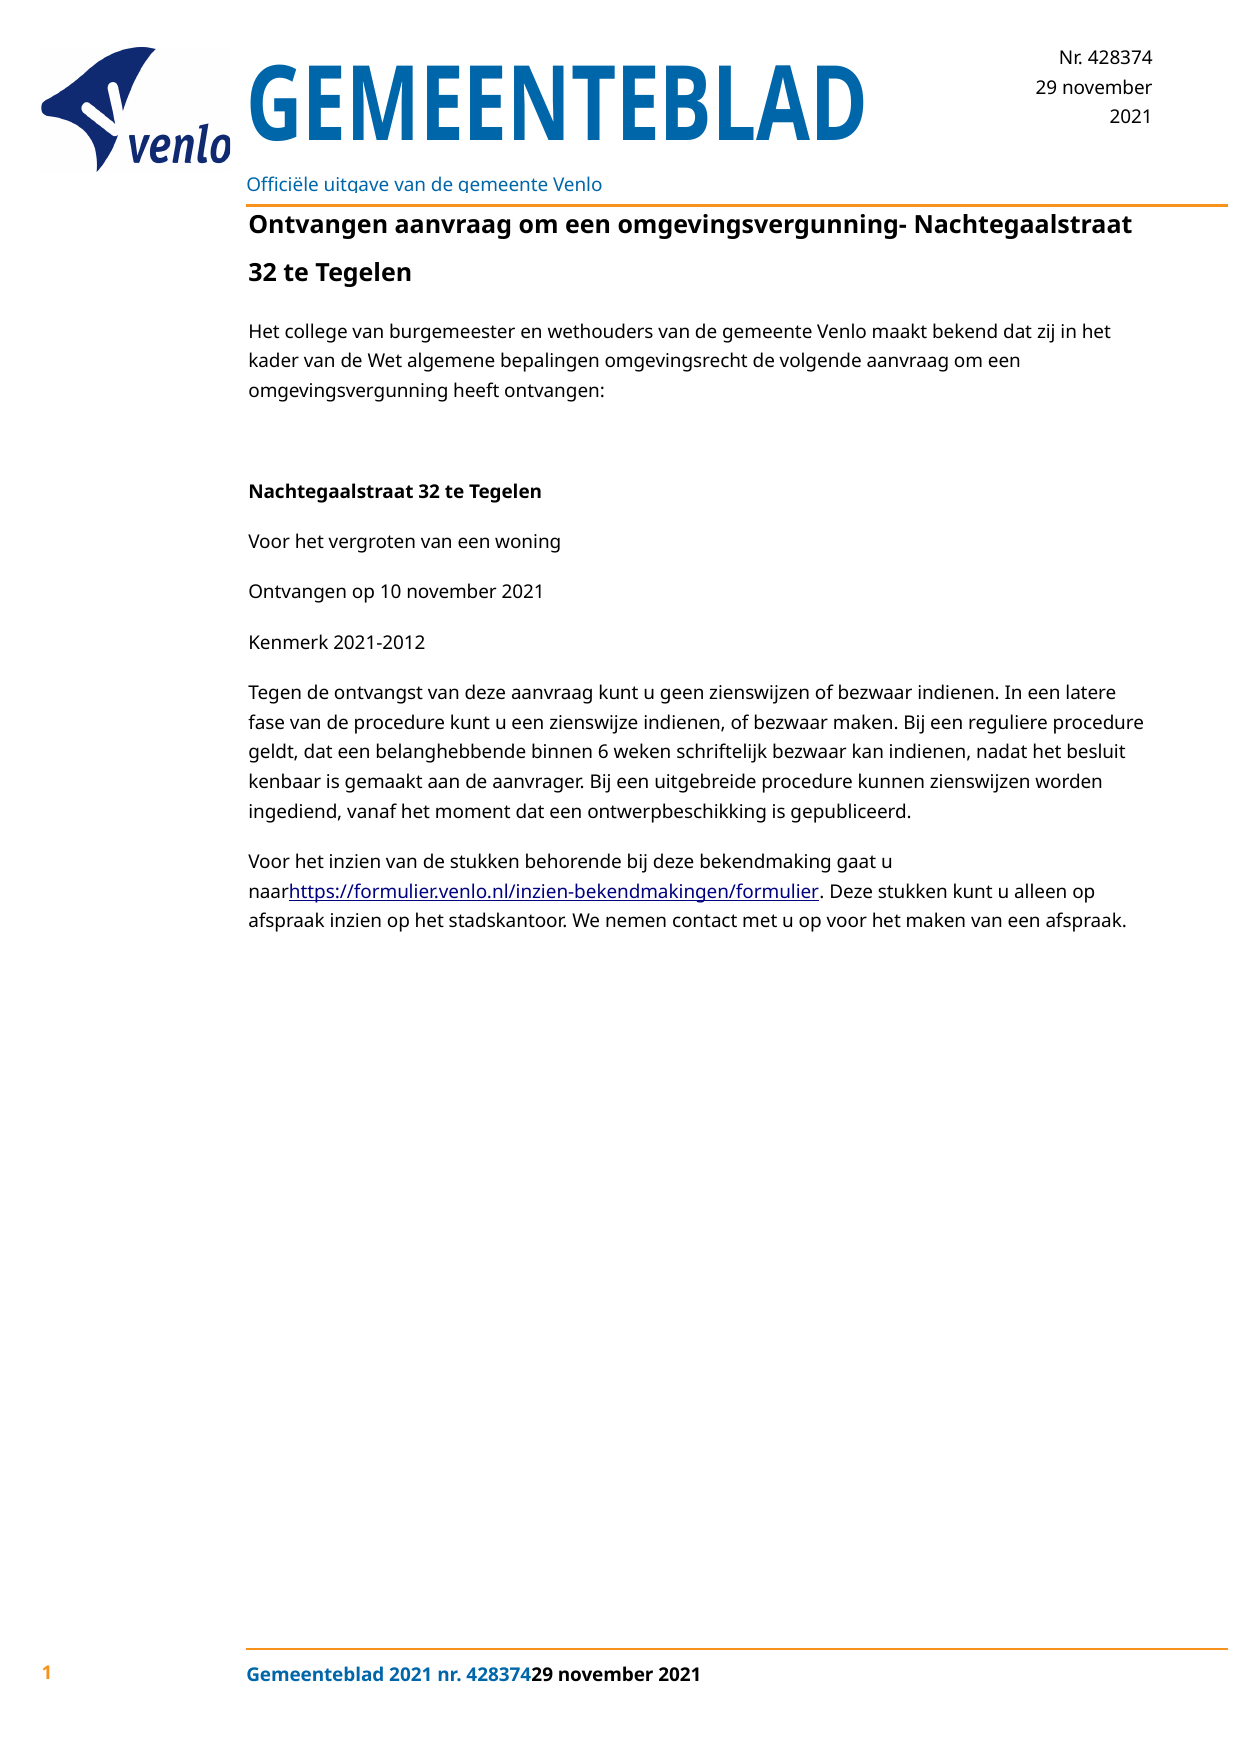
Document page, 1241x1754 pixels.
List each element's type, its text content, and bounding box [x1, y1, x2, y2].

text Voor het inzien van de stukken behorende bij deze bekendmaking gaat u naarhttps://formulier.venlo.nl/inzien-bekendmakingen/formulier. Deze stukken kunt u alleen op afspraak inzien op het stadskantoor. We nemen contact met u op voor het maken van een afspraak. [248, 848, 1152, 933]
text Ontvangen op 10 november 2021 [248, 579, 1152, 604]
text Tegen de ontvangst van deze aanvraag kunt u geen zienswijzen of bezwaar indienen. In een latere fase van de procedure kunt u een zienswijze indienen, of bezwaar maken. Bij een reguliere procedure geldt, dat een belanghebbende binnen 6 weken schriftelijk bezwaar kan indienen, nadat het besluit kenbaar is gemaakt aan de aanvrager. Bij een uitgebreide procedure kunnen zienswijzen worden ingediend, vanaf het moment dat een ontwerpbeschikking is gepubliceerd. [248, 679, 1152, 824]
picture [41, 47, 231, 172]
text Kenmerk 2021-2012 [248, 629, 1152, 655]
text Nachtegaalstraat 32 te Tegelen [248, 478, 1152, 504]
text Ontvangen aanvraag om een omgevingsvergunning- Nachtegaalstraat 32 te Tegelen [248, 207, 1152, 288]
text Voor het vergroten van een woning [248, 528, 1152, 554]
text Het college van burgemeester en wethouders van de gemeente Venlo maakt bekend dat zij in het kader van de Wet algemene bepalingen omgevingsrecht de volgende aanvraag om een omgevingsvergunning heeft ontvangen: [248, 318, 1152, 403]
